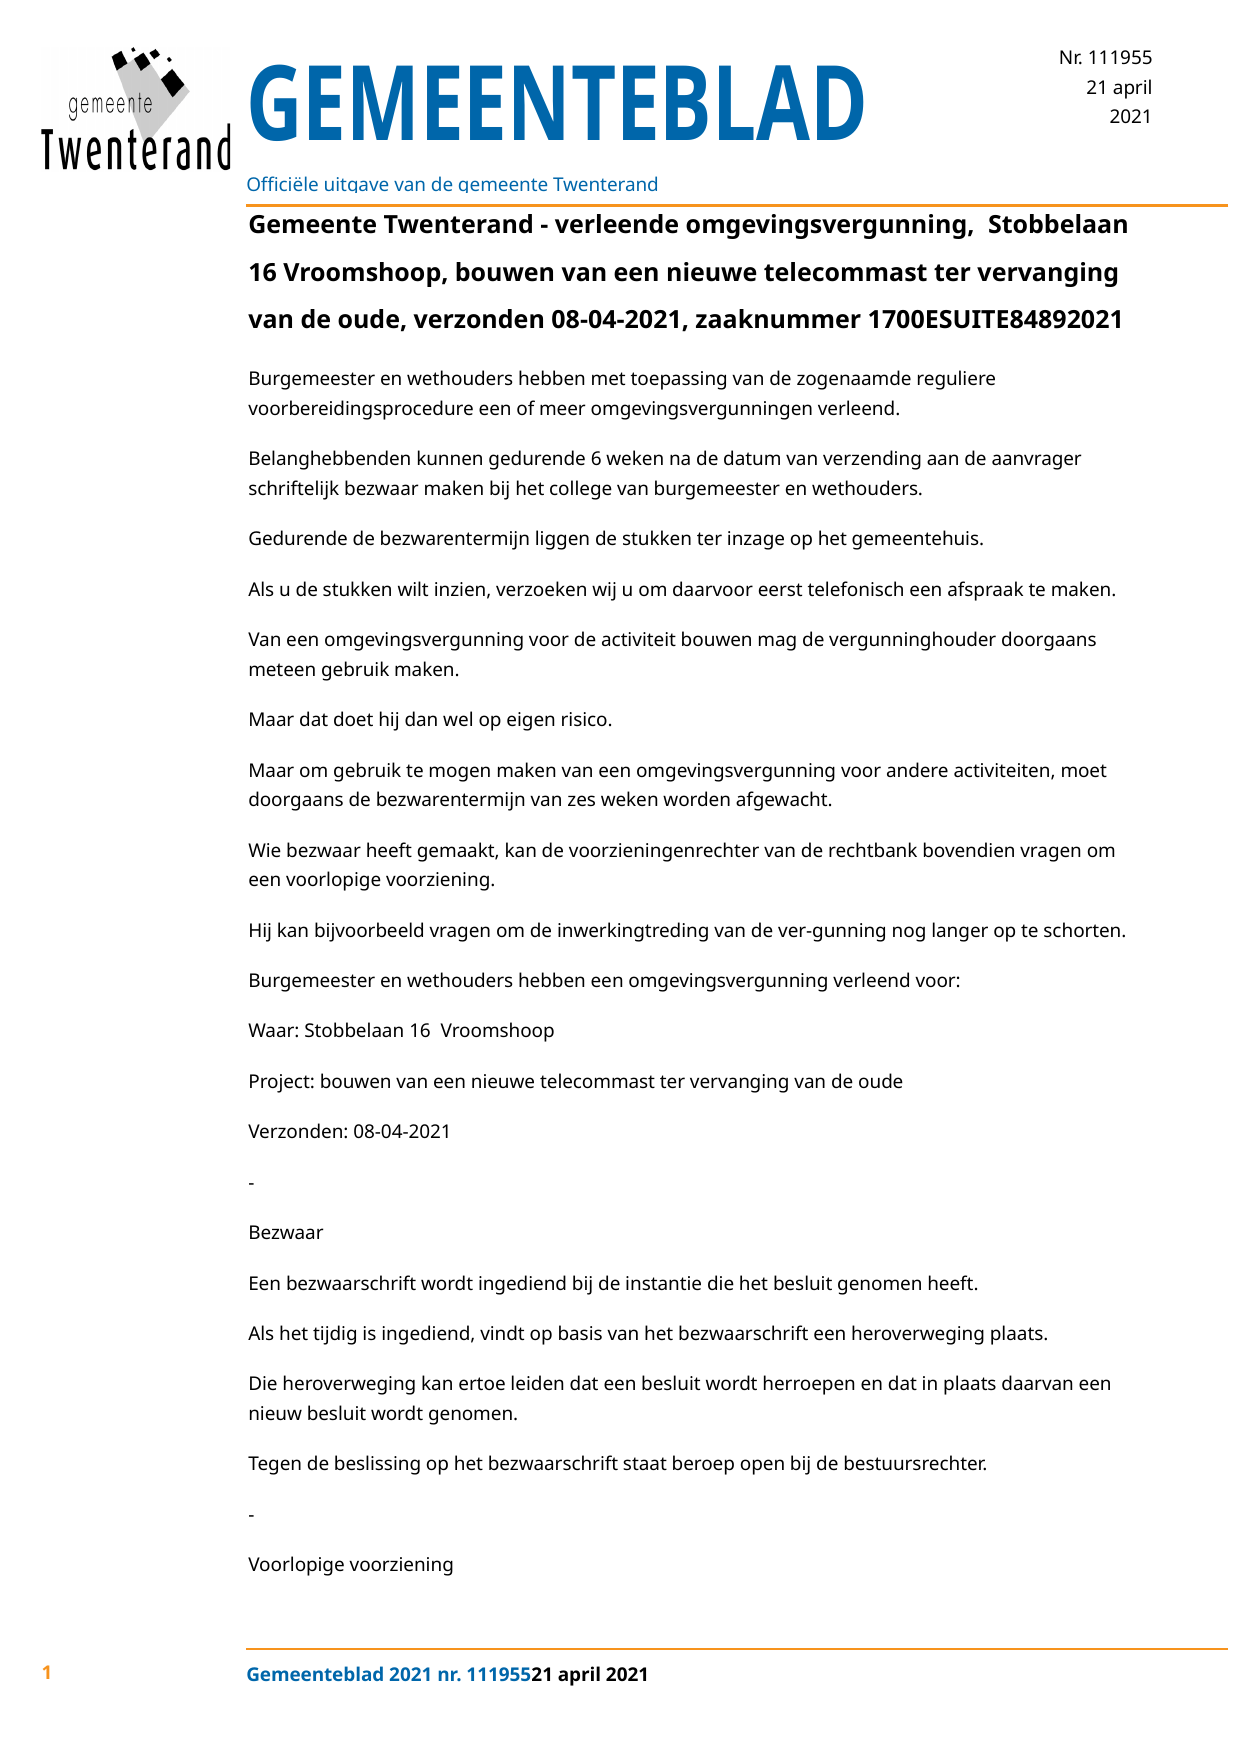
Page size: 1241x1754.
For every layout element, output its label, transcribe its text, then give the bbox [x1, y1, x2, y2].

text Project: bouwen van een nieuwe telecommast ter vervanging van de oude [248, 1068, 1152, 1094]
text Als het tijdig is ingediend, vindt op basis van het bezwaarschrift een heroverweging plaats. [248, 1320, 1152, 1346]
text Maar dat doet hij dan wel op eigen risico. [248, 706, 1152, 732]
picture [41, 47, 231, 172]
text Hij kan bijvoorbeeld vragen om de inwerkingtreding van de ver-gunning nog langer op te schorten. [248, 917, 1152, 942]
text Maar om gebruik te mogen maken van een omgevingsvergunning voor andere activiteiten, moet doorgaans de bezwarentermijn van zes weken worden afgewacht. [248, 757, 1152, 812]
text Van een omgevingsvergunning voor de activiteit bouwen mag de vergunninghouder doorgaans meteen gebruik maken. [248, 626, 1152, 682]
text Die heroverweging kan ertoe leiden dat een besluit wordt herroepen en dat in plaats daarvan een nieuw besluit wordt genomen. [248, 1371, 1152, 1426]
text Bezwaar [248, 1219, 1152, 1245]
text Gemeente Twenterand - verleende omgevingsvergunning, Stobbelaan 16 Vroomshoop, bouwen van een nieuwe telecommast ter vervanging van de oude, verzonden 08-04-2021, zaaknummer 1700ESUITE84892021 [248, 207, 1152, 336]
text - [248, 1169, 1152, 1194]
text Gedurende de bezwarentermijn liggen de stukken ter inzage op het gemeentehuis. [248, 526, 1152, 551]
text Verzonden: 08-04-2021 [248, 1118, 1152, 1144]
text Belanghebbenden kunnen gedurende 6 weken na de datum van verzending aan de aanvrager schriftelijk bezwaar maken bij het college van burgemeester en wethouders. [248, 446, 1152, 501]
text Tegen de beslissing op het bezwaarschrift staat beroep open bij de bestuursrechter. [248, 1451, 1152, 1476]
text Burgemeester en wethouders hebben een omgevingsvergunning verleend voor: [248, 967, 1152, 993]
text Voorlopige voorziening [248, 1551, 1152, 1577]
text Wie bezwaar heeft gemaakt, kan de voorzieningenrechter van de rechtbank bovendien vragen om een voorlopige voorziening. [248, 837, 1152, 892]
text Een bezwaarschrift wordt ingediend bij de instantie die het besluit genomen heeft. [248, 1270, 1152, 1295]
text Als u de stukken wilt inzien, verzoeken wij u om daarvoor eerst telefonisch een afspraak te maken. [248, 576, 1152, 602]
text Waar: Stobbelaan 16 Vroomshoop [248, 1018, 1152, 1043]
text - [248, 1501, 1152, 1527]
text Burgemeester en wethouders hebben met toepassing van de zogenaamde reguliere voorbereidingsprocedure een of meer omgevingsvergunningen verleend. [248, 366, 1152, 421]
